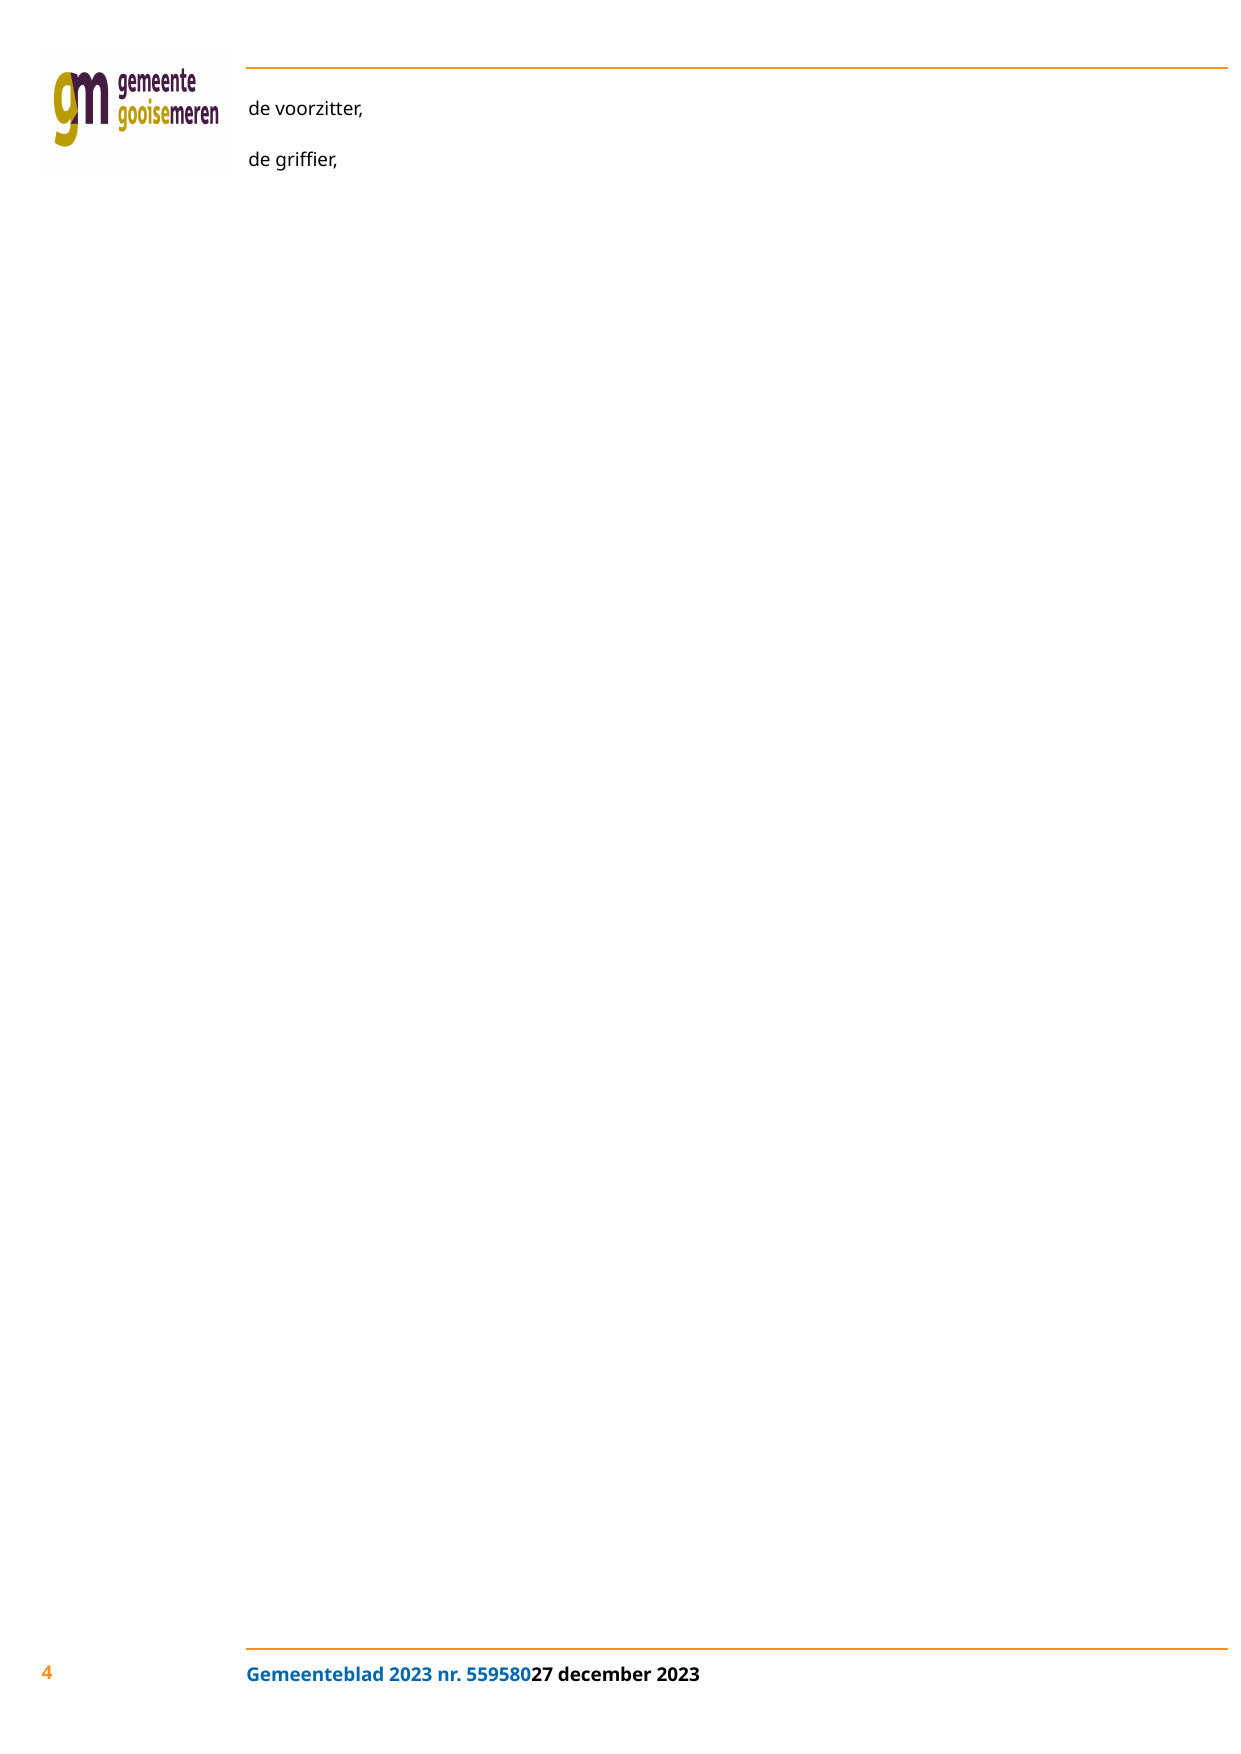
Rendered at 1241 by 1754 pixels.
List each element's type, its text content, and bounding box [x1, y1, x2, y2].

picture [41, 47, 231, 172]
text de voorzitter, [248, 95, 1152, 121]
text de griffier, [248, 146, 1152, 172]
